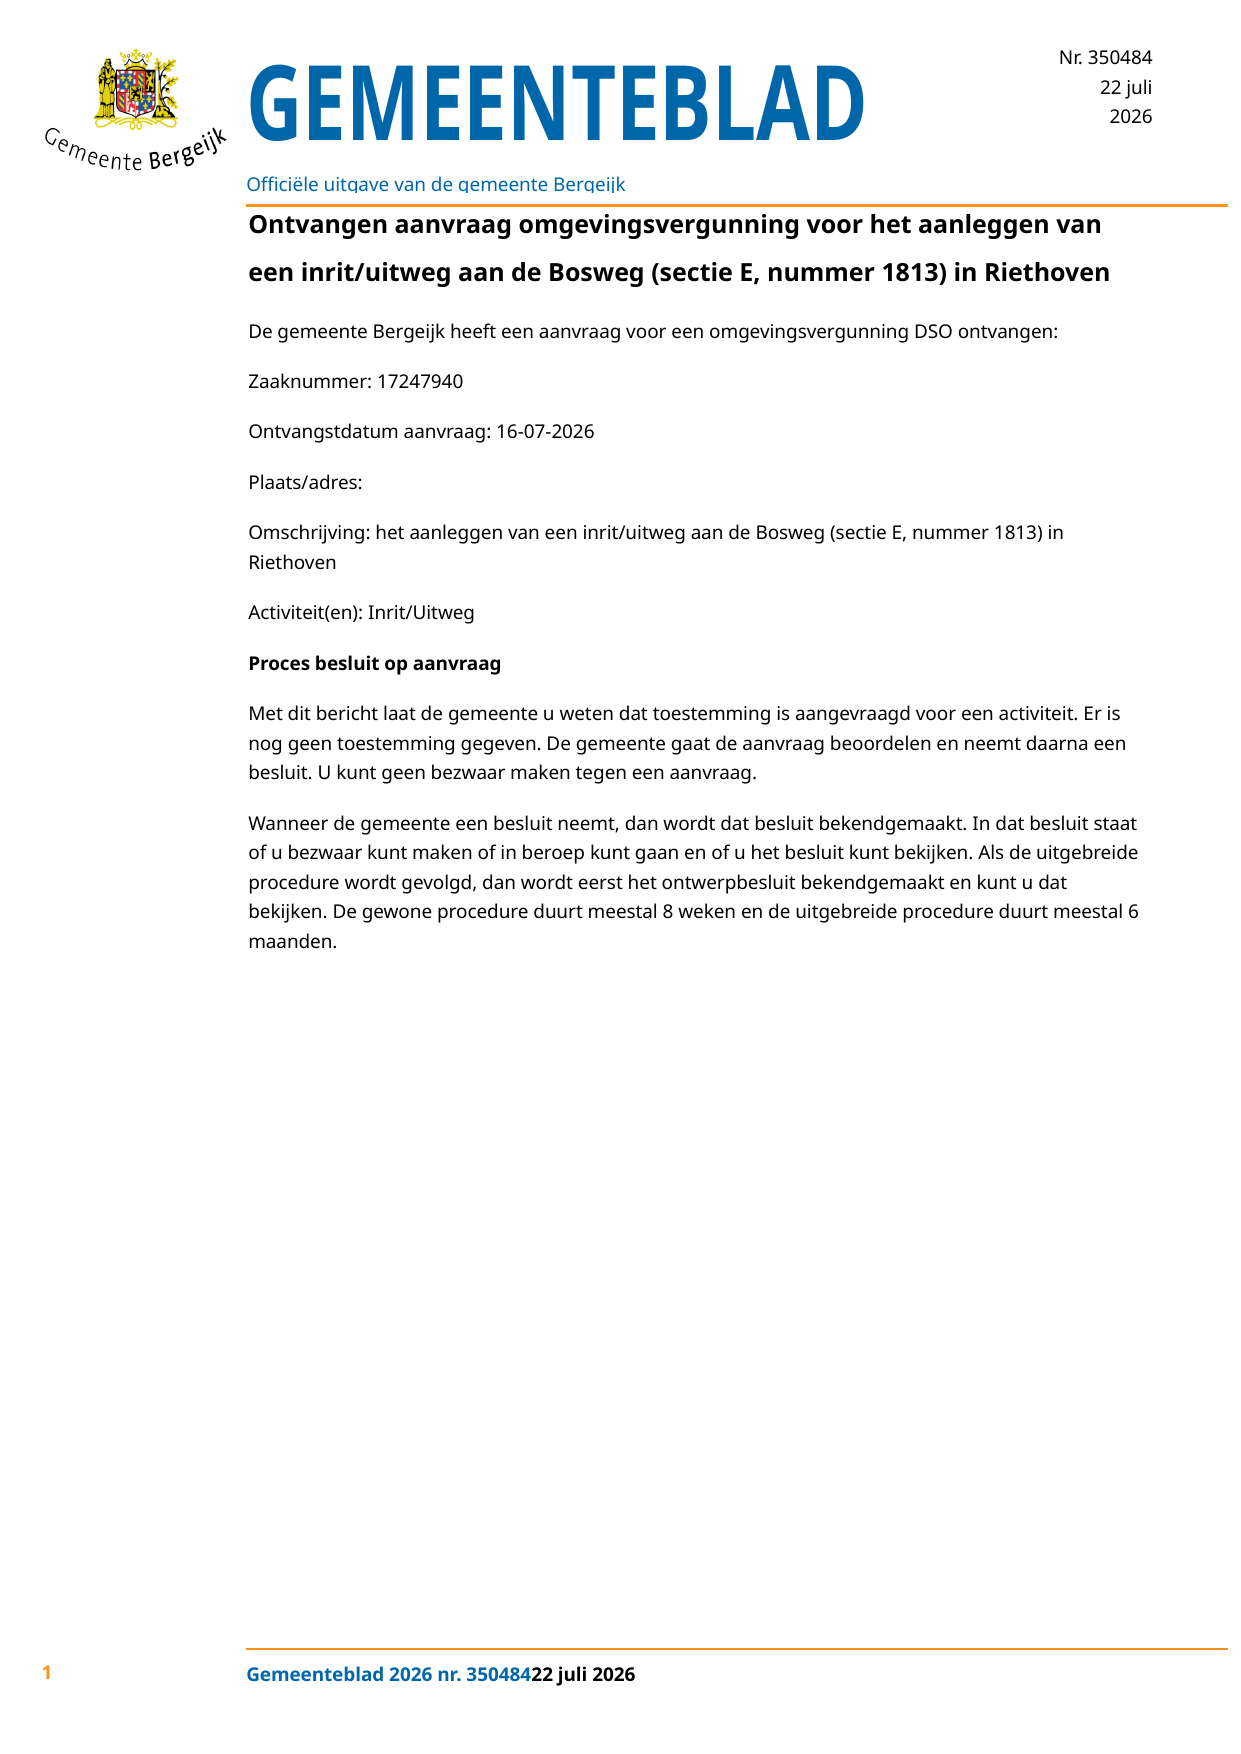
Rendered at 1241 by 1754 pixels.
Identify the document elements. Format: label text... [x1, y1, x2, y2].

text Met dit bericht laat de gemeente u weten dat toestemming is aangevraagd voor een activiteit. Er is nog geen toestemming gegeven. De gemeente gaat de aanvraag beoordelen en neemt daarna een besluit. U kunt geen bezwaar maken tegen een aanvraag. [248, 700, 1152, 785]
picture [41, 47, 231, 172]
text De gemeente Bergeijk heeft een aanvraag voor een omgevingsvergunning DSO ontvangen: [248, 318, 1152, 344]
text Omschrijving: het aanleggen van een inrit/uitweg aan de Bosweg (sectie E, nummer 1813) in Riethoven [248, 519, 1152, 575]
text Wanneer de gemeente een besluit neemt, dan wordt dat besluit bekendgemaakt. In dat besluit staat of u bezwaar kunt maken of in beroep kunt gaan en of u het besluit kunt bekijken. Als de uitgebreide procedure wordt gevolgd, dan wordt eerst het ontwerpbesluit bekendgemaakt en kunt u dat bekijken. De gewone procedure duurt meestal 8 weken en de uitgebreide procedure duurt meestal 6 maanden. [248, 810, 1152, 954]
text Zaaknummer: 17247940 [248, 368, 1152, 394]
text Ontvangen aanvraag omgevingsvergunning voor het aanleggen van een inrit/uitweg aan de Bosweg (sectie E, nummer 1813) in Riethoven [248, 207, 1152, 288]
text Activiteit(en): Inrit/Uitweg [248, 599, 1152, 625]
text Ontvangstdatum aanvraag: 16-07-2026 [248, 419, 1152, 444]
text Plaats/adres: [248, 469, 1152, 495]
text Proces besluit op aanvraag [248, 650, 1152, 676]
